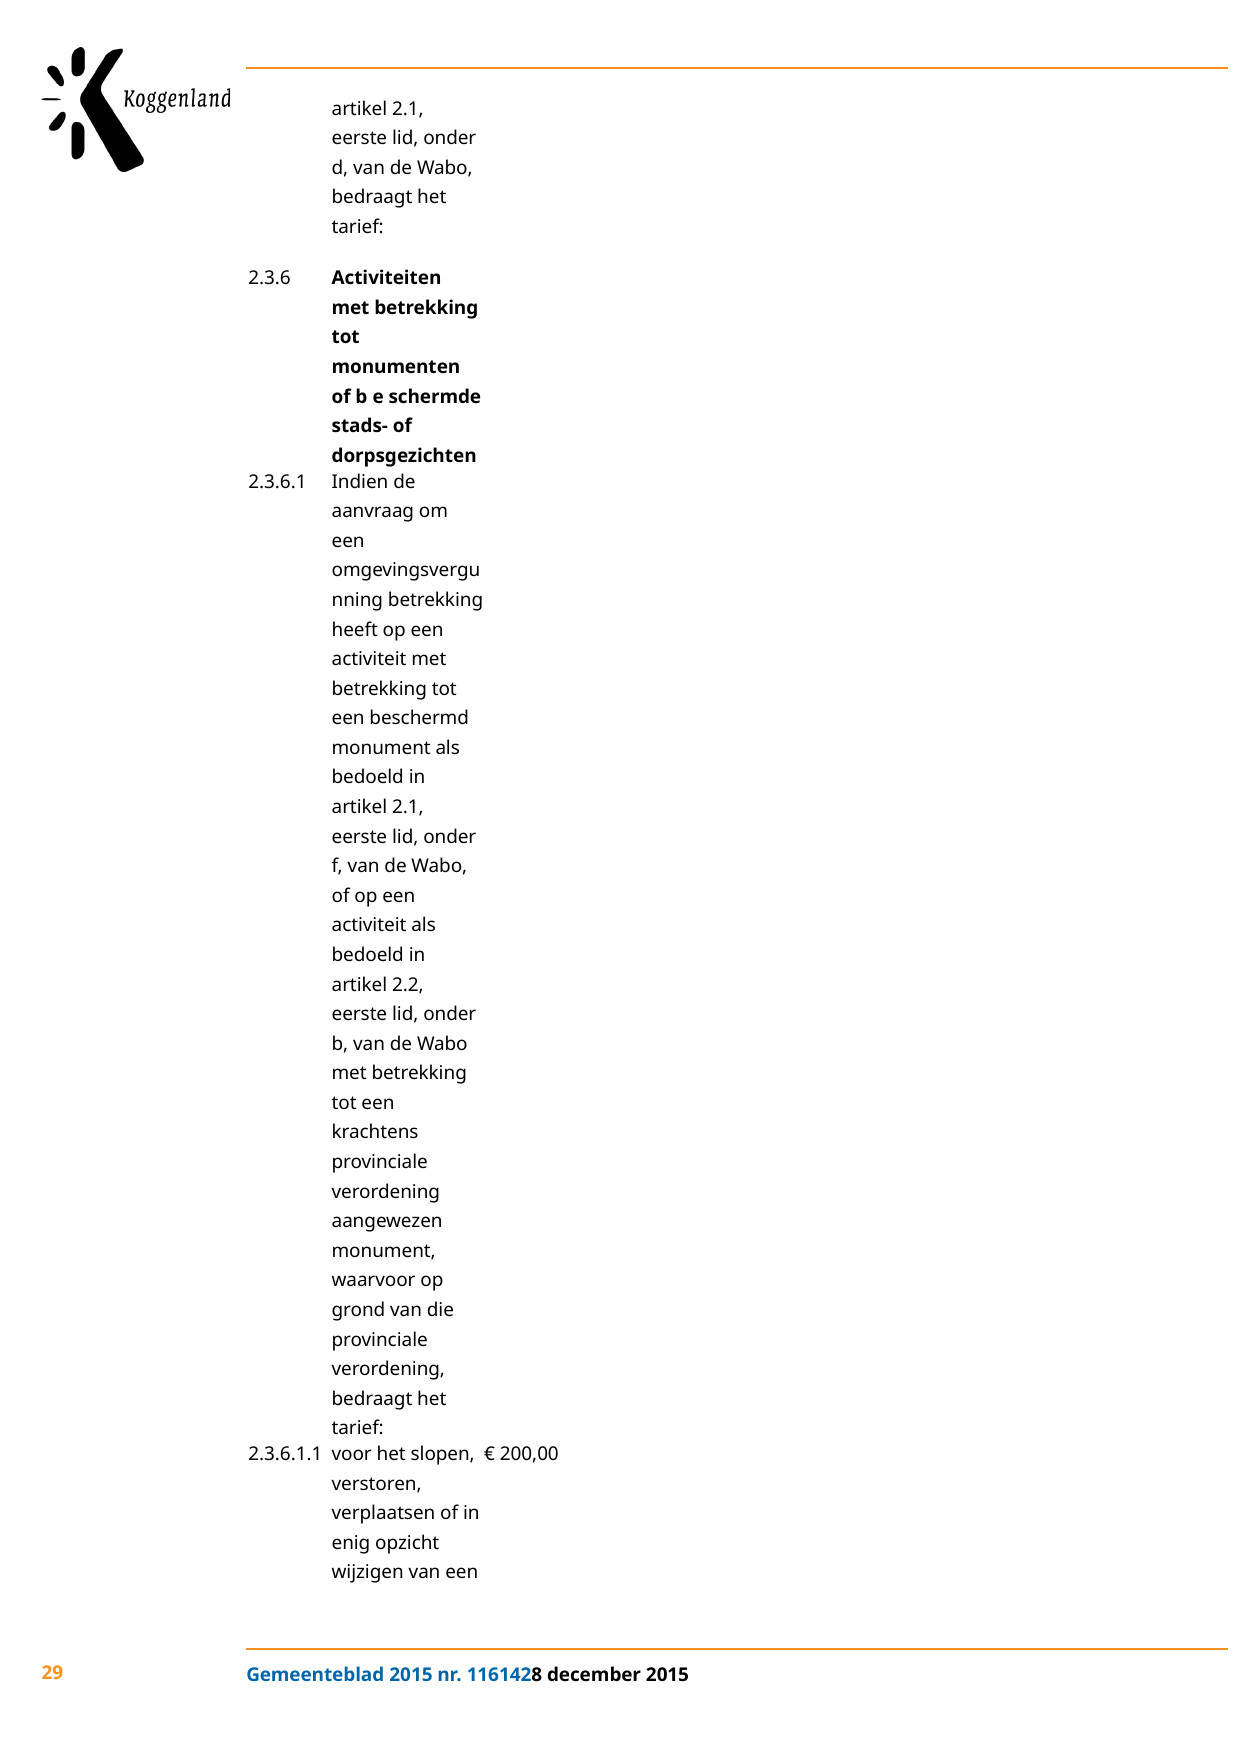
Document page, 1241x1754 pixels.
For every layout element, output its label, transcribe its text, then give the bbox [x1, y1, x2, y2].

table_cell Indien de aanvraag om een omgevingsvergunning betrekking heeft op een activiteit met betrekking tot een beschermd monument als bedoeld in artikel 2.1, eerste lid, onder f, van de Wabo, of op een activiteit als bedoeld in artikel 2.2, eerste lid, onder b, van de Wabo met betrekking tot een krachtens provinciale verordening aangewezen monument, waarvoor op grond van die provinciale verordening, bedraagt het tarief: [331, 468, 484, 1440]
table_cell [734, 265, 984, 468]
table_cell 2.3.6.1.1 [248, 1440, 331, 1584]
table_cell [484, 265, 734, 468]
table_cell [985, 1440, 1152, 1584]
table_cell 2.3.6 [248, 265, 331, 468]
table_cell [985, 239, 1152, 264]
table_cell [985, 265, 1152, 468]
picture [41, 47, 231, 172]
table_cell Activiteiten met betrekking tot monumenten of b e schermde stads- of dorpsgezichten [331, 265, 484, 468]
table_cell artikel 2.1, eerste lid, onder d, van de Wabo, bedraagt het tarief: [331, 95, 484, 239]
table_cell [734, 1440, 984, 1584]
table_cell [734, 95, 984, 239]
table_cell voor het slopen, verstoren, verplaatsen of in enig opzicht wijzigen van een [331, 1440, 484, 1584]
table_cell [484, 95, 734, 239]
table_cell [985, 468, 1152, 1440]
table_cell [331, 239, 484, 264]
table_cell [734, 468, 984, 1440]
table_cell [734, 239, 984, 264]
table_cell [248, 239, 331, 264]
table_cell 2.3.6.1 [248, 468, 331, 1440]
table_cell [985, 95, 1152, 239]
table_cell [484, 468, 734, 1440]
table_cell [248, 95, 331, 239]
table_cell € 200,00 [484, 1440, 734, 1584]
table_cell [484, 239, 734, 264]
